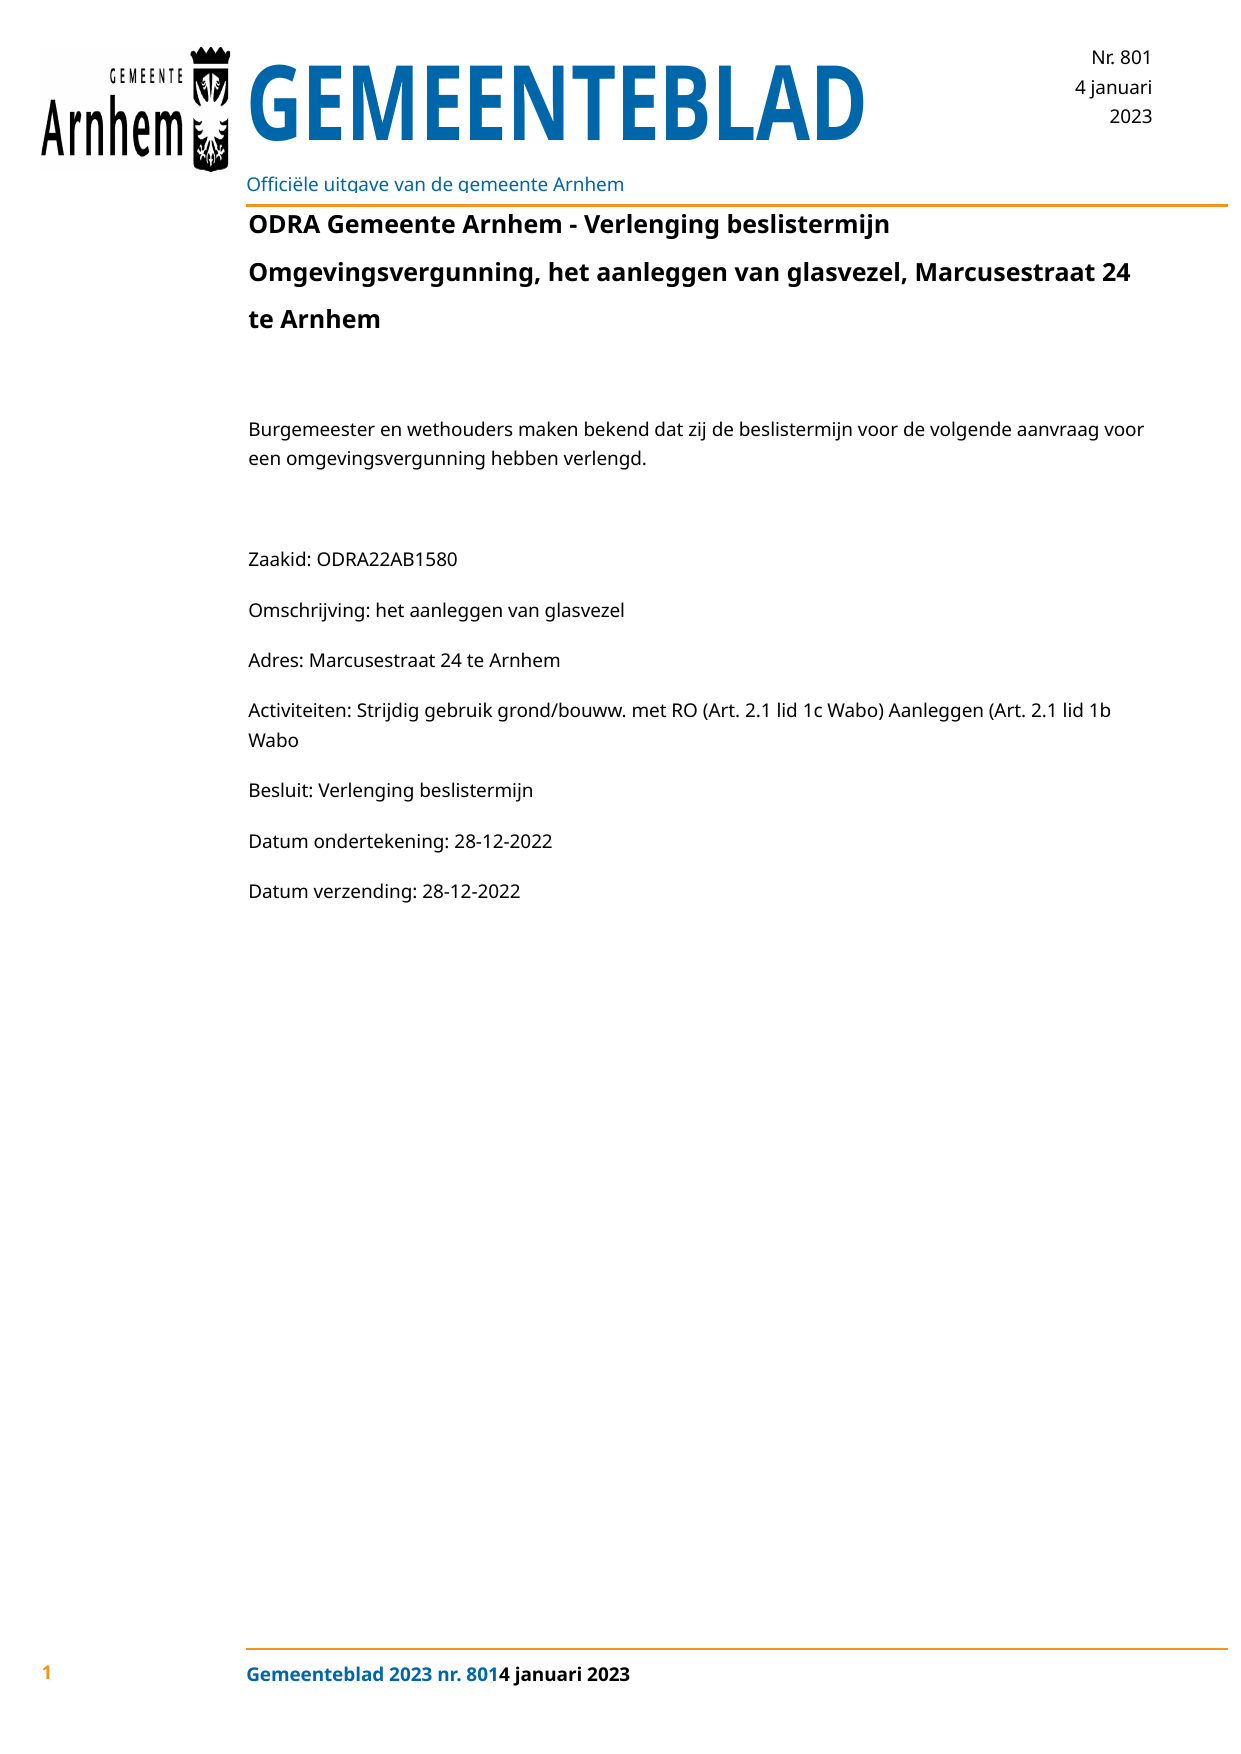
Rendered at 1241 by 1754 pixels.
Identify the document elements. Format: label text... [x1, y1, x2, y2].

text Activiteiten: Strijdig gebruik grond/bouww. met RO (Art. 2.1 lid 1c Wabo) Aanleggen (Art. 2.1 lid 1b Wabo [248, 698, 1152, 753]
text ODRA Gemeente Arnhem - Verlenging beslistermijn Omgevingsvergunning, het aanleggen van glasvezel, Marcusestraat 24 te Arnhem [248, 207, 1152, 336]
text Datum verzending: 28-12-2022 [248, 878, 1152, 904]
picture [41, 47, 231, 172]
text Burgemeester en wethouders maken bekend dat zij de beslistermijn voor de volgende aanvraag voor een omgevingsvergunning hebben verlengd. [248, 416, 1152, 471]
text Besluit: Verlenging beslistermijn [248, 778, 1152, 803]
text Omschrijving: het aanleggen van glasvezel [248, 597, 1152, 622]
text Zaakid: ODRA22AB1580 [248, 546, 1152, 572]
text Datum ondertekening: 28-12-2022 [248, 828, 1152, 854]
text Adres: Marcusestraat 24 te Arnhem [248, 647, 1152, 673]
